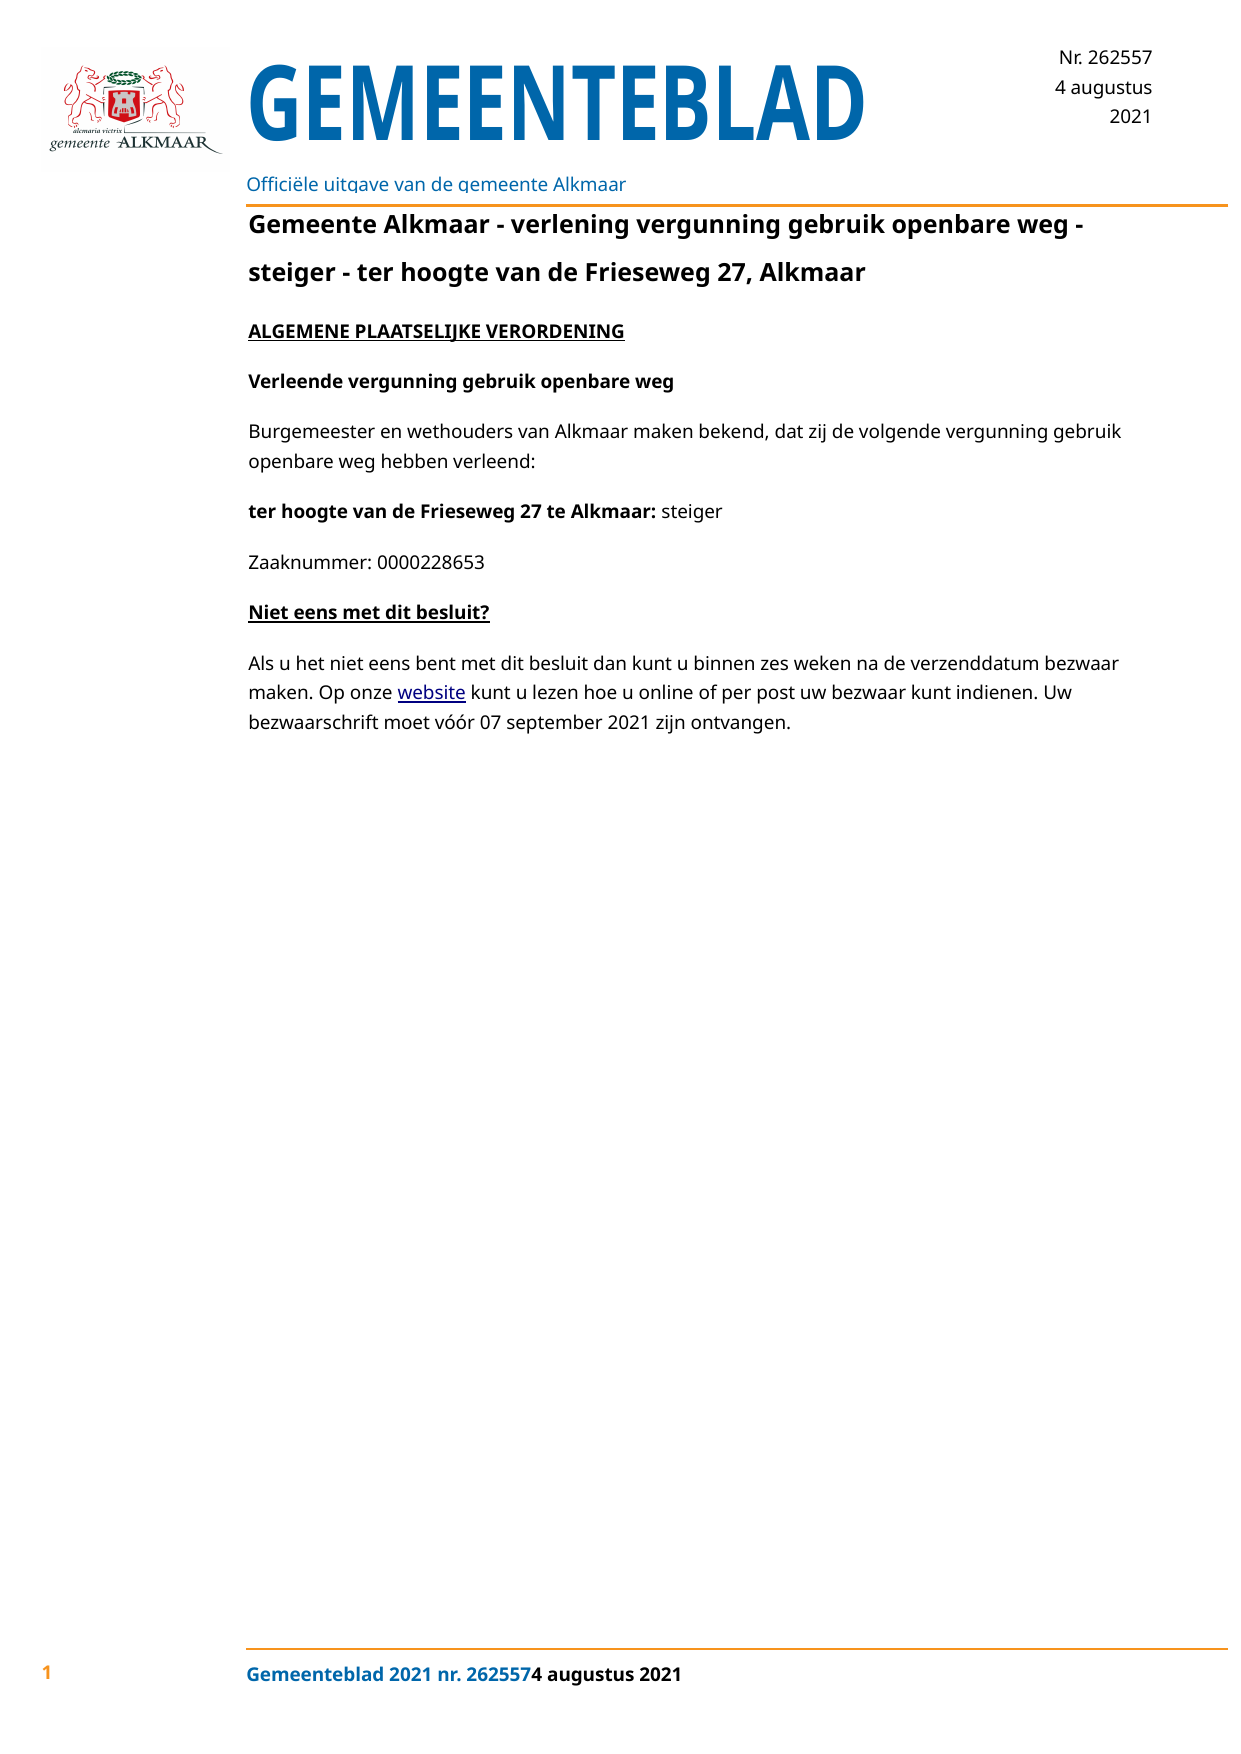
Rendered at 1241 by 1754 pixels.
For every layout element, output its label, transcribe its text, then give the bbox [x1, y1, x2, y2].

text Burgemeester en wethouders van Alkmaar maken bekend, dat zij de volgende vergunning gebruik openbare weg hebben verleend: [248, 419, 1152, 474]
text Als u het niet eens bent met dit besluit dan kunt u binnen zes weken na de verzenddatum bezwaar maken. Op onze website kunt u lezen hoe u online of per post uw bezwaar kunt indienen. Uw bezwaarschrift moet vóór 07 september 2021 zijn ontvangen. [248, 650, 1152, 735]
text Niet eens met dit besluit? [248, 599, 1152, 625]
text Verleende vergunning gebruik openbare weg [248, 368, 1152, 394]
text Zaaknummer: 0000228653 [248, 549, 1152, 575]
text ALGEMENE PLAATSELIJKE VERORDENING [248, 318, 1152, 344]
text Gemeente Alkmaar - verlening vergunning gebruik openbare weg - steiger - ter hoogte van de Frieseweg 27, Alkmaar [248, 207, 1152, 288]
text ter hoogte van de Frieseweg 27 te Alkmaar: steiger [248, 499, 1152, 524]
picture [41, 47, 231, 172]
